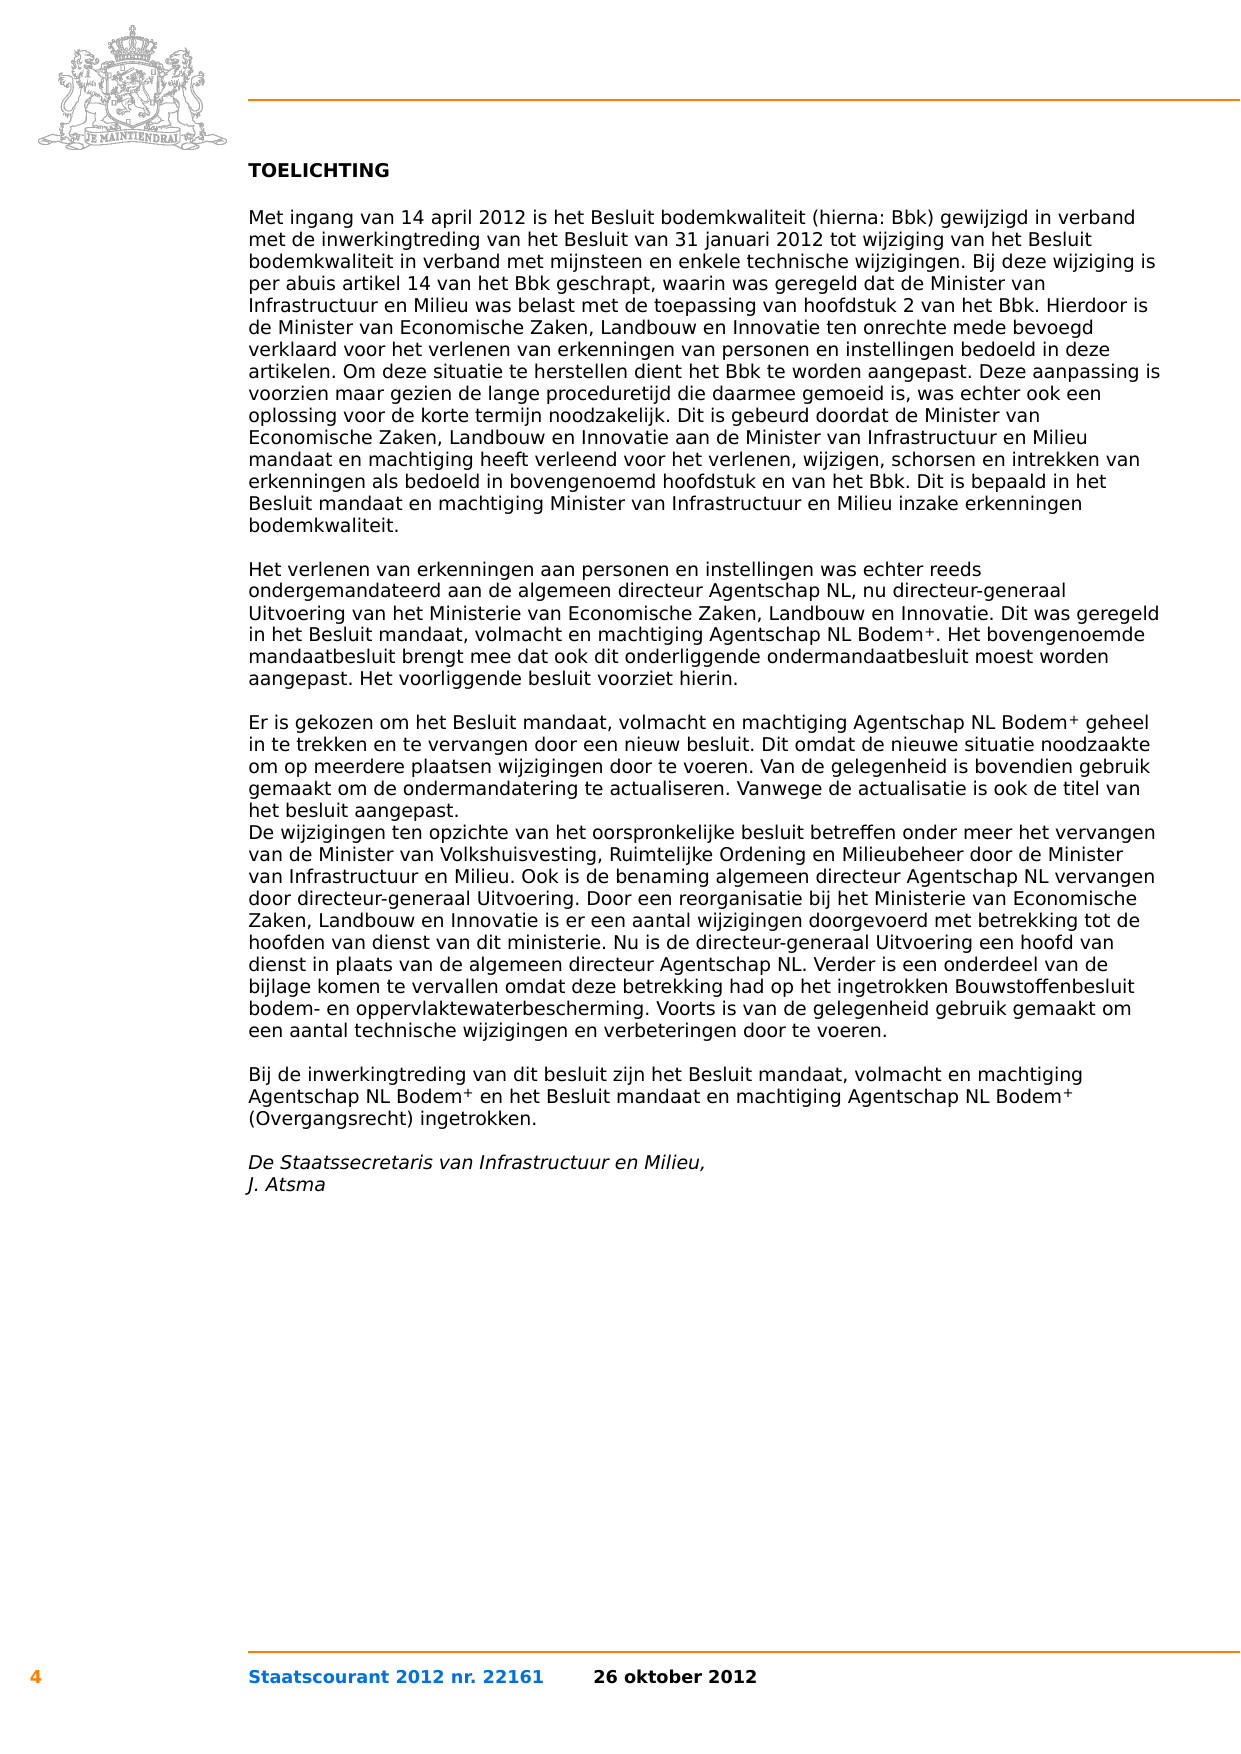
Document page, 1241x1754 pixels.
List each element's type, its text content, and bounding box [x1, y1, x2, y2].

picture [38, 25, 227, 150]
text De wijzigingen ten opzichte van het oorspronkelijke besluit betreffen onder meer het vervangen van de Minister van Volkshuisvesting, Ruimtelijke Ordening en Milieubeheer door de Minister van Infrastructuur en Milieu. Ook is de benaming algemeen directeur Agentschap NL vervangen door directeur-generaal Uitvoering. Door een reorganisatie bij het Ministerie van Economische Zaken, Landbouw en Innovatie is er een aantal wijzigingen doorgevoerd met betrekking tot de hoofden van dienst van dit ministerie. Nu is de directeur-generaal Uitvoering een hoofd van dienst in plaats van de algemeen directeur Agentschap NL. Verder is een onderdeel van de bijlage komen te vervallen omdat deze betrekking had op het ingetrokken Bouwstoffenbesluit bodem- en oppervlaktewaterbescherming. Voorts is van de gelegenheid gebruik gemaakt om een aantal technische wijzigingen en verbeteringen door te voeren. [248, 822, 1163, 1042]
text Het verlenen van erkenningen aan personen en instellingen was echter reeds ondergemandateerd aan de algemeen directeur Agentschap NL, nu directeur-generaal Uitvoering van het Ministerie van Economische Zaken, Landbouw en Innovatie. Dit was geregeld in het Besluit mandaat, volmacht en machtiging Agentschap NL Bodem+. Het bovengenoemde mandaatbesluit brengt mee dat ook dit onderliggende ondermandaatbesluit moest worden aangepast. Het voorliggende besluit voorziet hierin. [248, 558, 1163, 690]
text Er is gekozen om het Besluit mandaat, volmacht en machtiging Agentschap NL Bodem+ geheel in te trekken en te vervangen door een nieuw besluit. Dit omdat de nieuwe situatie noodzaakte om op meerdere plaatsen wijzigingen door te voeren. Van de gelegenheid is bovendien gebruik gemaakt om de ondermandatering te actualiseren. Vanwege de actualisatie is ook de titel van het besluit aangepast. [248, 712, 1163, 822]
subtitle TOELICHTING [248, 160, 1163, 182]
text Met ingang van 14 april 2012 is het Besluit bodemkwaliteit (hierna: Bbk) gewijzigd in verband met de inwerkingtreding van het Besluit van 31 januari 2012 tot wijziging van het Besluit bodemkwaliteit in verband met mijnsteen en enkele technische wijzigingen. Bij deze wijziging is per abuis artikel 14 van het Bbk geschrapt, waarin was geregeld dat de Minister van Infrastructuur en Milieu was belast met de toepassing van hoofdstuk 2 van het Bbk. Hierdoor is de Minister van Economische Zaken, Landbouw en Innovatie ten onrechte mede bevoegd verklaard voor het verlenen van erkenningen van personen en instellingen bedoeld in deze artikelen. Om deze situatie te herstellen dient het Bbk te worden aangepast. Deze aanpassing is voorzien maar gezien de lange proceduretijd die daarmee gemoeid is, was echter ook een oplossing voor de korte termijn noodzakelijk. Dit is gebeurd doordat de Minister van Economische Zaken, Landbouw en Innovatie aan de Minister van Infrastructuur en Milieu mandaat en machtiging heeft verleend voor het verlenen, wijzigen, schorsen en intrekken van erkenningen als bedoeld in bovengenoemd hoofdstuk en van het Bbk. Dit is bepaald in het Besluit mandaat en machtiging Minister van Infrastructuur en Milieu inzake erkenningen bodemkwaliteit. [248, 207, 1163, 537]
text Bij de inwerkingtreding van dit besluit zijn het Besluit mandaat, volmacht en machtiging Agentschap NL Bodem+ en het Besluit mandaat en machtiging Agentschap NL Bodem+ (Overgangsrecht) ingetrokken. [248, 1064, 1163, 1130]
text De Staatssecretaris van Infrastructuur en Milieu, J. Atsma [248, 1152, 1163, 1196]
